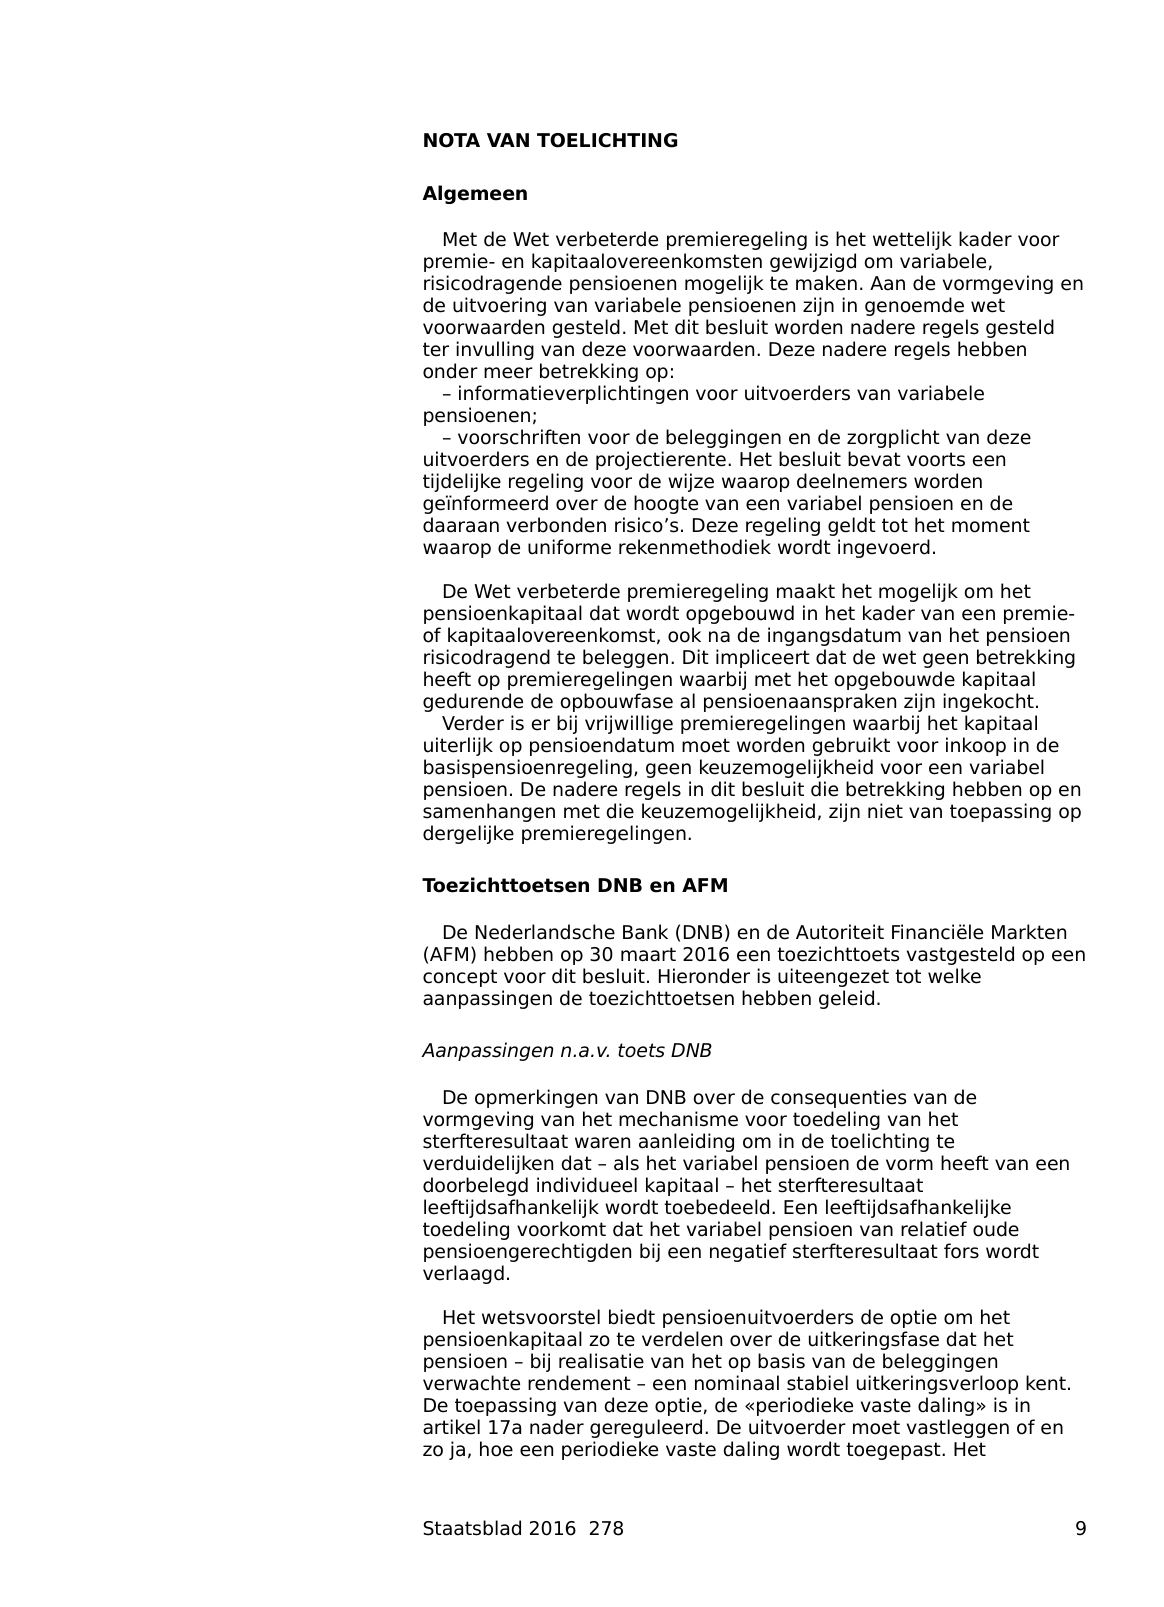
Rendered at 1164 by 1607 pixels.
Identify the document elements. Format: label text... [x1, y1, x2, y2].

text Verder is er bij vrijwillige premieregelingen waarbij het kapitaal uiterlijk op pensioendatum moet worden gebruikt voor inkoop in de basispensioenregeling, geen keuzemogelijkheid voor een variabel pensioen. De nadere regels in dit besluit die betrekking hebben op en samenhangen met die keuzemogelijkheid, zijn niet van toepassing op dergelijke premieregelingen. [422, 713, 1087, 845]
subtitle NOTA VAN TOELICHTING [422, 130, 1087, 152]
text Met de Wet verbeterde premieregeling is het wettelijk kader voor premie- en kapitaalovereenkomsten gewijzigd om variabele, risicodragende pensioenen mogelijk te maken. Aan de vormgeving en de uitvoering van variabele pensioenen zijn in genoemde wet voorwaarden gesteld. Met dit besluit worden nadere regels gesteld ter invulling van deze voorwaarden. Deze nadere regels hebben onder meer betrekking op: [422, 229, 1087, 383]
text De Wet verbeterde premieregeling maakt het mogelijk om het pensioenkapitaal dat wordt opgebouwd in het kader van een premie- of kapitaalovereenkomst, ook na de ingangsdatum van het pensioen risicodragend te beleggen. Dit impliceert dat de wet geen betrekking heeft op premieregelingen waarbij met het opgebouwde kapitaal gedurende de opbouwfase al pensioenaanspraken zijn ingekocht. [422, 581, 1087, 713]
text – voorschriften voor de beleggingen en de zorgplicht van deze uitvoerders en de projectierente. Het besluit bevat voorts een tijdelijke regeling voor de wijze waarop deelnemers worden geïnformeerd over de hoogte van een variabel pensioen en de daaraan verbonden risico’s. Deze regeling geldt tot het moment waarop de uniforme rekenmethodiek wordt ingevoerd. [422, 427, 1087, 559]
subtitle Algemeen [422, 182, 1087, 204]
subtitle Toezichttoetsen DNB en AFM [422, 875, 1087, 897]
text – informatieverplichtingen voor uitvoerders van variabele pensioenen; [422, 383, 1087, 427]
text Het wetsvoorstel biedt pensioenuitvoerders de optie om het pensioenkapitaal zo te verdelen over de uitkeringsfase dat het pensioen – bij realisatie van het op basis van de beleggingen verwachte rendement – een nominaal stabiel uitkeringsverloop kent. De toepassing van deze optie, de «periodieke vaste daling» is in artikel 17a nader gereguleerd. De uitvoerder moet vastleggen of en zo ja, hoe een periodieke vaste daling wordt toegepast. Het [422, 1307, 1087, 1461]
text De Nederlandsche Bank (DNB) en de Autoriteit Financiële Markten (AFM) hebben op 30 maart 2016 een toezichttoets vastgesteld op een concept voor dit besluit. Hieronder is uiteengezet tot welke aanpassingen de toezichttoetsen hebben geleid. [422, 922, 1087, 1010]
subtitle Aanpassingen n.a.v. toets DNB [422, 1040, 1087, 1062]
text De opmerkingen van DNB over de consequenties van de vormgeving van het mechanisme voor toedeling van het sterfteresultaat waren aanleiding om in de toelichting te verduidelijken dat – als het variabel pensioen de vorm heeft van een doorbelegd individueel kapitaal – het sterfteresultaat leeftijdsafhankelijk wordt toebedeeld. Een leeftijdsafhankelijke toedeling voorkomt dat het variabel pensioen van relatief oude pensioengerechtigden bij een negatief sterfteresultaat fors wordt verlaagd. [422, 1087, 1087, 1285]
